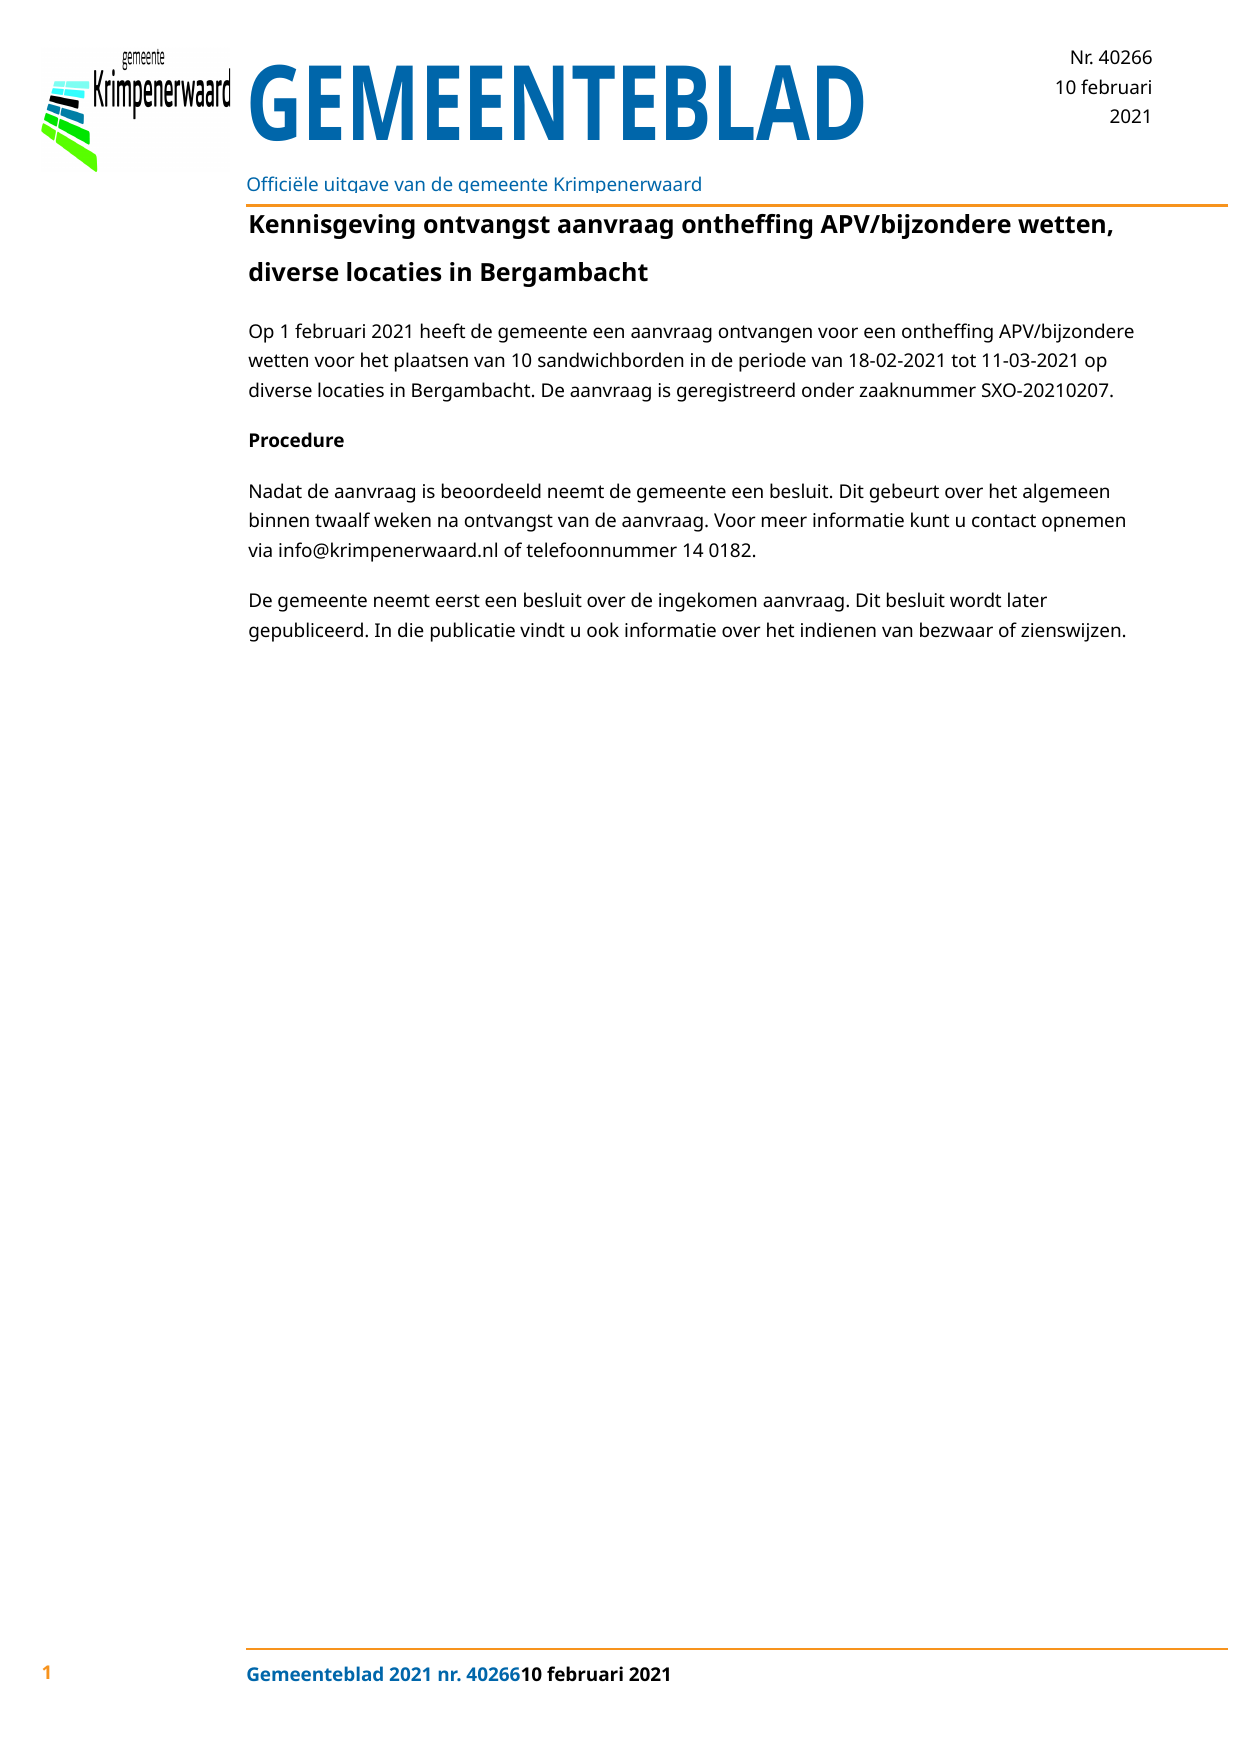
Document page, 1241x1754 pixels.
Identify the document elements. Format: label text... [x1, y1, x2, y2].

text De gemeente neemt eerst een besluit over de ingekomen aanvraag. Dit besluit wordt later gepubliceerd. In die publicatie vindt u ook informatie over het indienen van bezwaar of zienswijzen. [248, 587, 1152, 643]
picture [41, 47, 231, 172]
text Nadat de aanvraag is beoordeeld neemt de gemeente een besluit. Dit gebeurt over het algemeen binnen twaalf weken na ontvangst van de aanvraag. Voor meer informatie kunt u contact opnemen via info@krimpenerwaard.nl of telefoonnummer 14 0182. [248, 478, 1152, 563]
text Kennisgeving ontvangst aanvraag ontheffing APV/bijzondere wetten, diverse locaties in Bergambacht [248, 207, 1152, 288]
text Op 1 februari 2021 heeft de gemeente een aanvraag ontvangen voor een ontheffing APV/bijzondere wetten voor het plaatsen van 10 sandwichborden in de periode van 18-02-2021 tot 11-03-2021 op diverse locaties in Bergambacht. De aanvraag is geregistreerd onder zaaknummer SXO-20210207. [248, 318, 1152, 403]
text Procedure [248, 427, 1152, 453]
